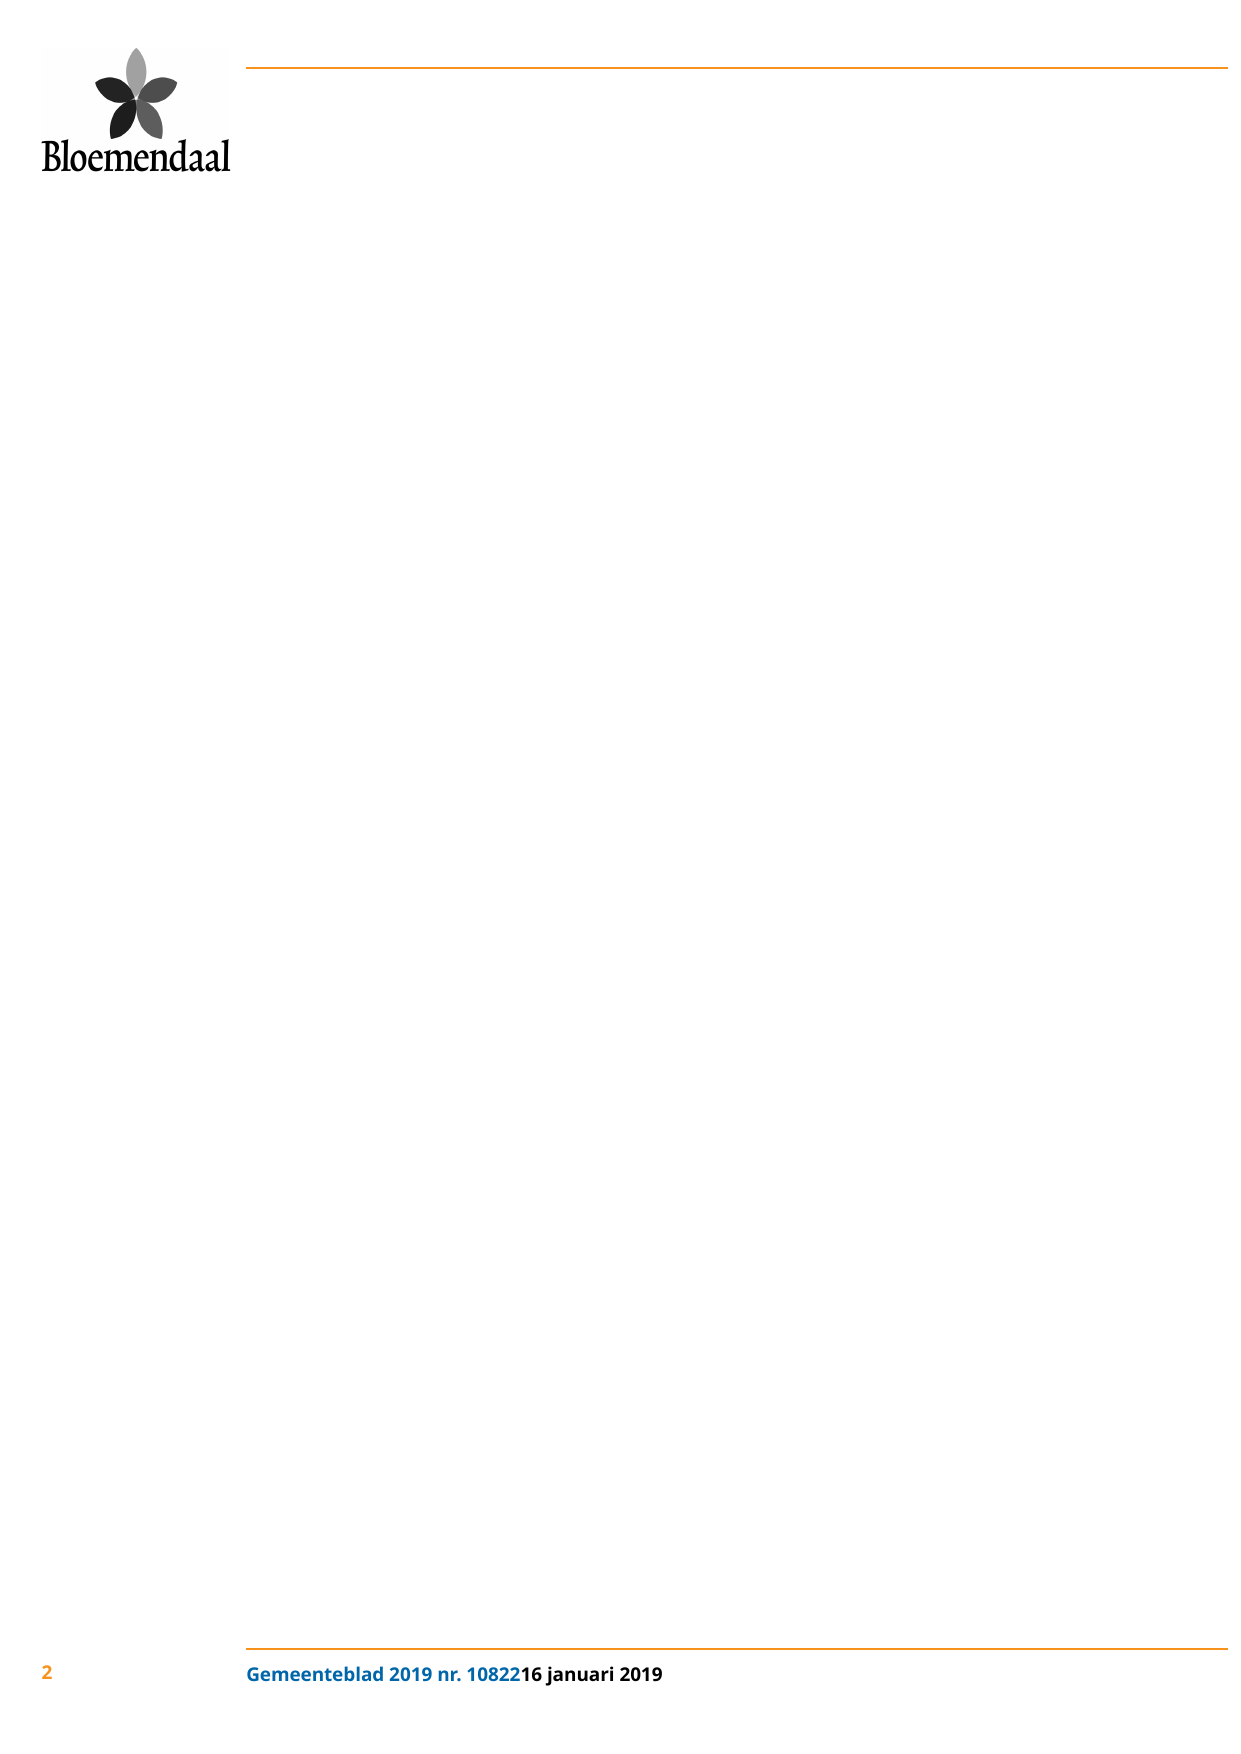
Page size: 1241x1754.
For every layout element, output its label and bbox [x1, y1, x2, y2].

picture [41, 47, 231, 172]
